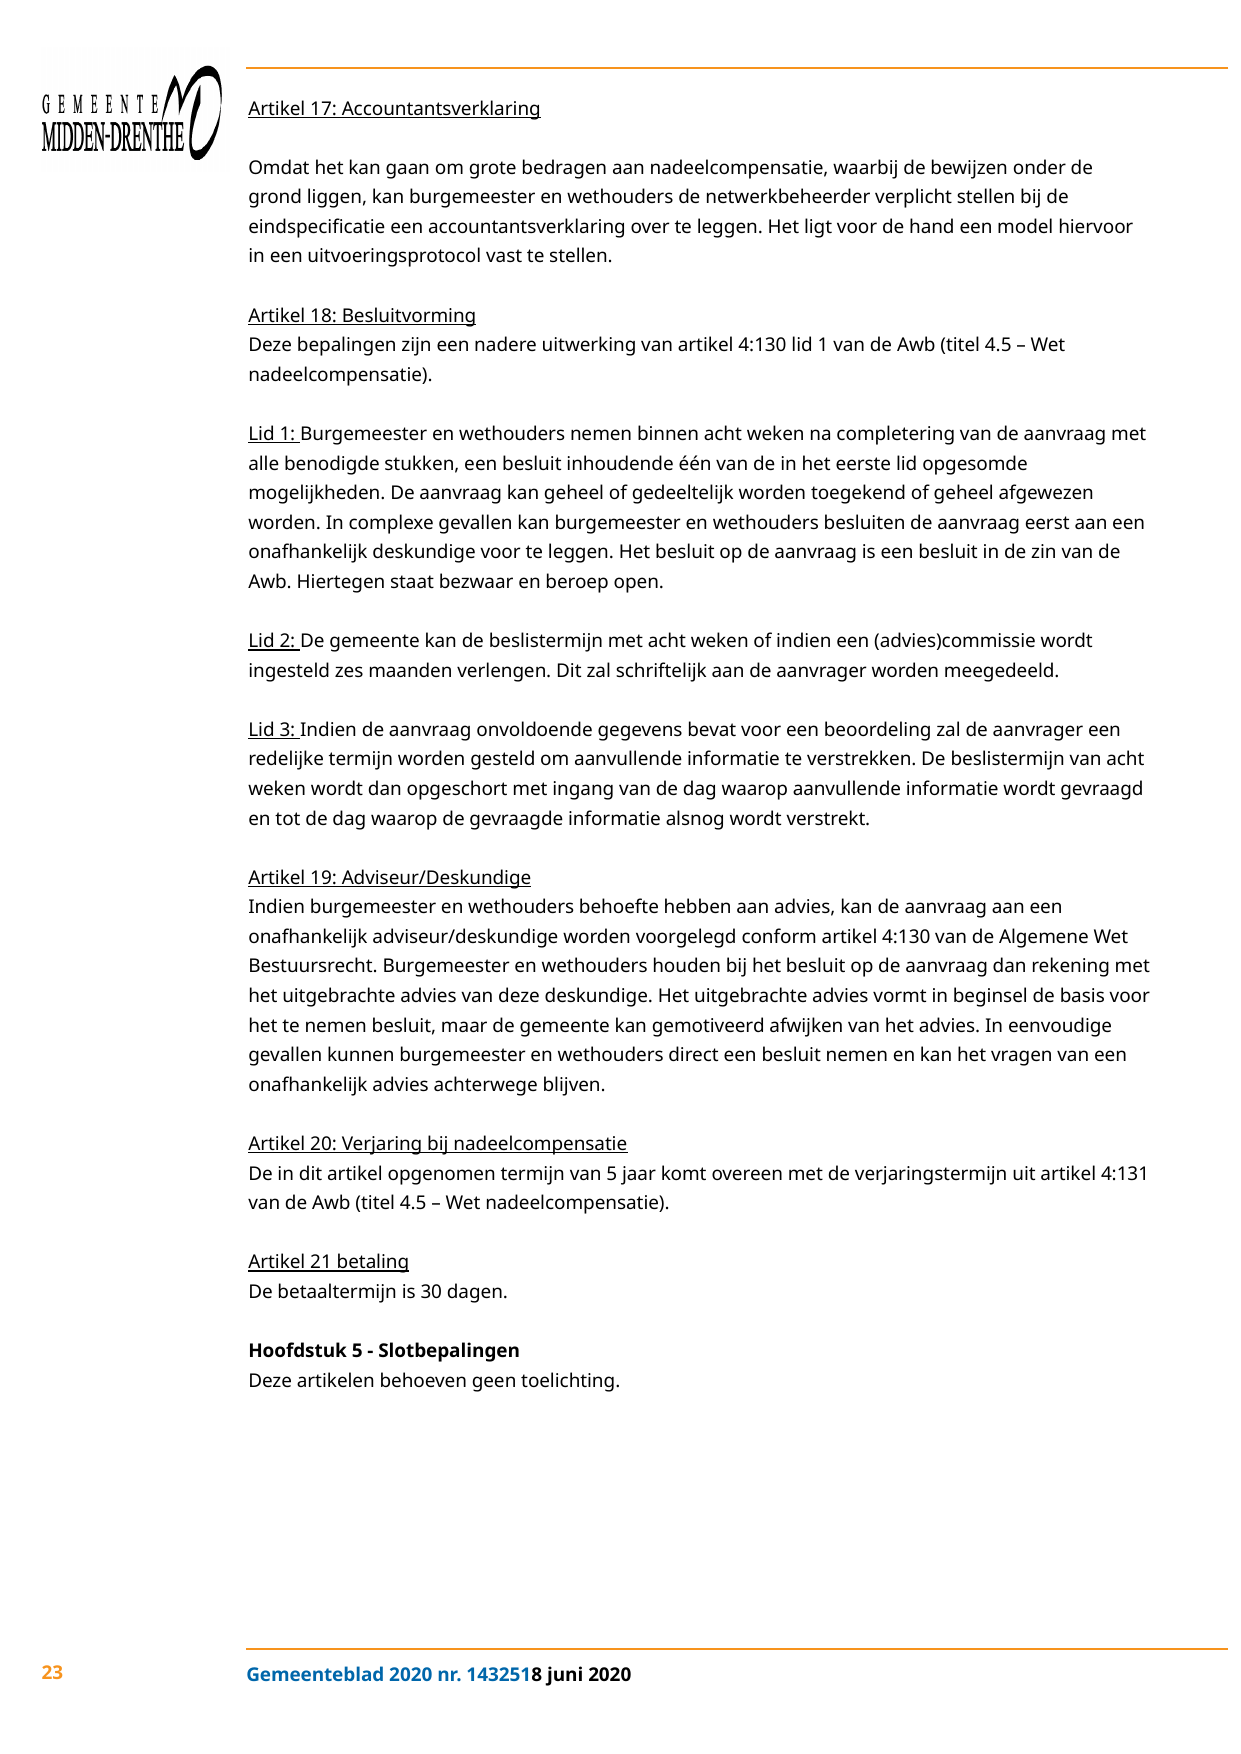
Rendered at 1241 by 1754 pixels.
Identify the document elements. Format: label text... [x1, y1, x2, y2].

text Deze bepalingen zijn een nadere uitwerking van artikel 4:130 lid 1 van de Awb (titel 4.5 – Wet nadeelcompensatie). [248, 331, 1152, 387]
picture [41, 47, 231, 172]
text Deze artikelen behoeven geen toelichting. [248, 1367, 1152, 1393]
text Artikel 20: Verjaring bij nadeelcompensatie [248, 1130, 1152, 1156]
text De betaaltermijn is 30 dagen. [248, 1278, 1152, 1304]
text Artikel 19: Adviseur/Deskundige [248, 864, 1152, 890]
text De in dit artikel opgenomen termijn van 5 jaar komt overeen met de verjaringstermijn uit artikel 4:131 van de Awb (titel 4.5 – Wet nadeelcompensatie). [248, 1160, 1152, 1215]
text Lid 1: Burgemeester en wethouders nemen binnen acht weken na completering van de aanvraag met alle benodigde stukken, een besluit inhoudende één van de in het eerste lid opgesomde mogelijkheden. De aanvraag kan geheel of gedeeltelijk worden toegekend of geheel afgewezen worden. In complexe gevallen kan burgemeester en wethouders besluiten de aanvraag eerst aan een onafhankelijk deskundige voor te leggen. Het besluit op de aanvraag is een besluit in de zin van de Awb. Hiertegen staat bezwaar en beroep open. [248, 420, 1152, 594]
text Lid 3: Indien de aanvraag onvoldoende gegevens bevat voor een beoordeling zal de aanvrager een redelijke termijn worden gesteld om aanvullende informatie te verstrekken. De beslistermijn van acht weken wordt dan opgeschort met ingang van de dag waarop aanvullende informatie wordt gevraagd en tot de dag waarop de gevraagde informatie alsnog wordt verstrekt. [248, 716, 1152, 831]
text Lid 2: De gemeente kan de beslistermijn met acht weken of indien een (advies)commissie wordt ingesteld zes maanden verlengen. Dit zal schriftelijk aan de aanvrager worden meegedeeld. [248, 627, 1152, 683]
text Indien burgemeester en wethouders behoefte hebben aan advies, kan de aanvraag aan een onafhankelijk adviseur/deskundige worden voorgelegd conform artikel 4:130 van de Algemene Wet Bestuursrecht. Burgemeester en wethouders houden bij het besluit op de aanvraag dan rekening met het uitgebrachte advies van deze deskundige. Het uitgebrachte advies vormt in beginsel de basis voor het te nemen besluit, maar de gemeente kan gemotiveerd afwijken van het advies. In eenvoudige gevallen kunnen burgemeester en wethouders direct een besluit nemen en kan het vragen van een onafhankelijk advies achterwege blijven. [248, 893, 1152, 1097]
text Omdat het kan gaan om grote bedragen aan nadeelcompensatie, waarbij de bewijzen onder de grond liggen, kan burgemeester en wethouders de netwerkbeheerder verplicht stellen bij de eindspecificatie een accountantsverklaring over te leggen. Het ligt voor de hand een model hiervoor in een uitvoeringsprotocol vast te stellen. [248, 154, 1152, 268]
text Artikel 18: Besluitvorming [248, 302, 1152, 328]
text Hoofdstuk 5 - Slotbepalingen [248, 1337, 1152, 1363]
text Artikel 17: Accountantsverklaring [248, 95, 1152, 121]
text Artikel 21 betaling [248, 1248, 1152, 1274]
